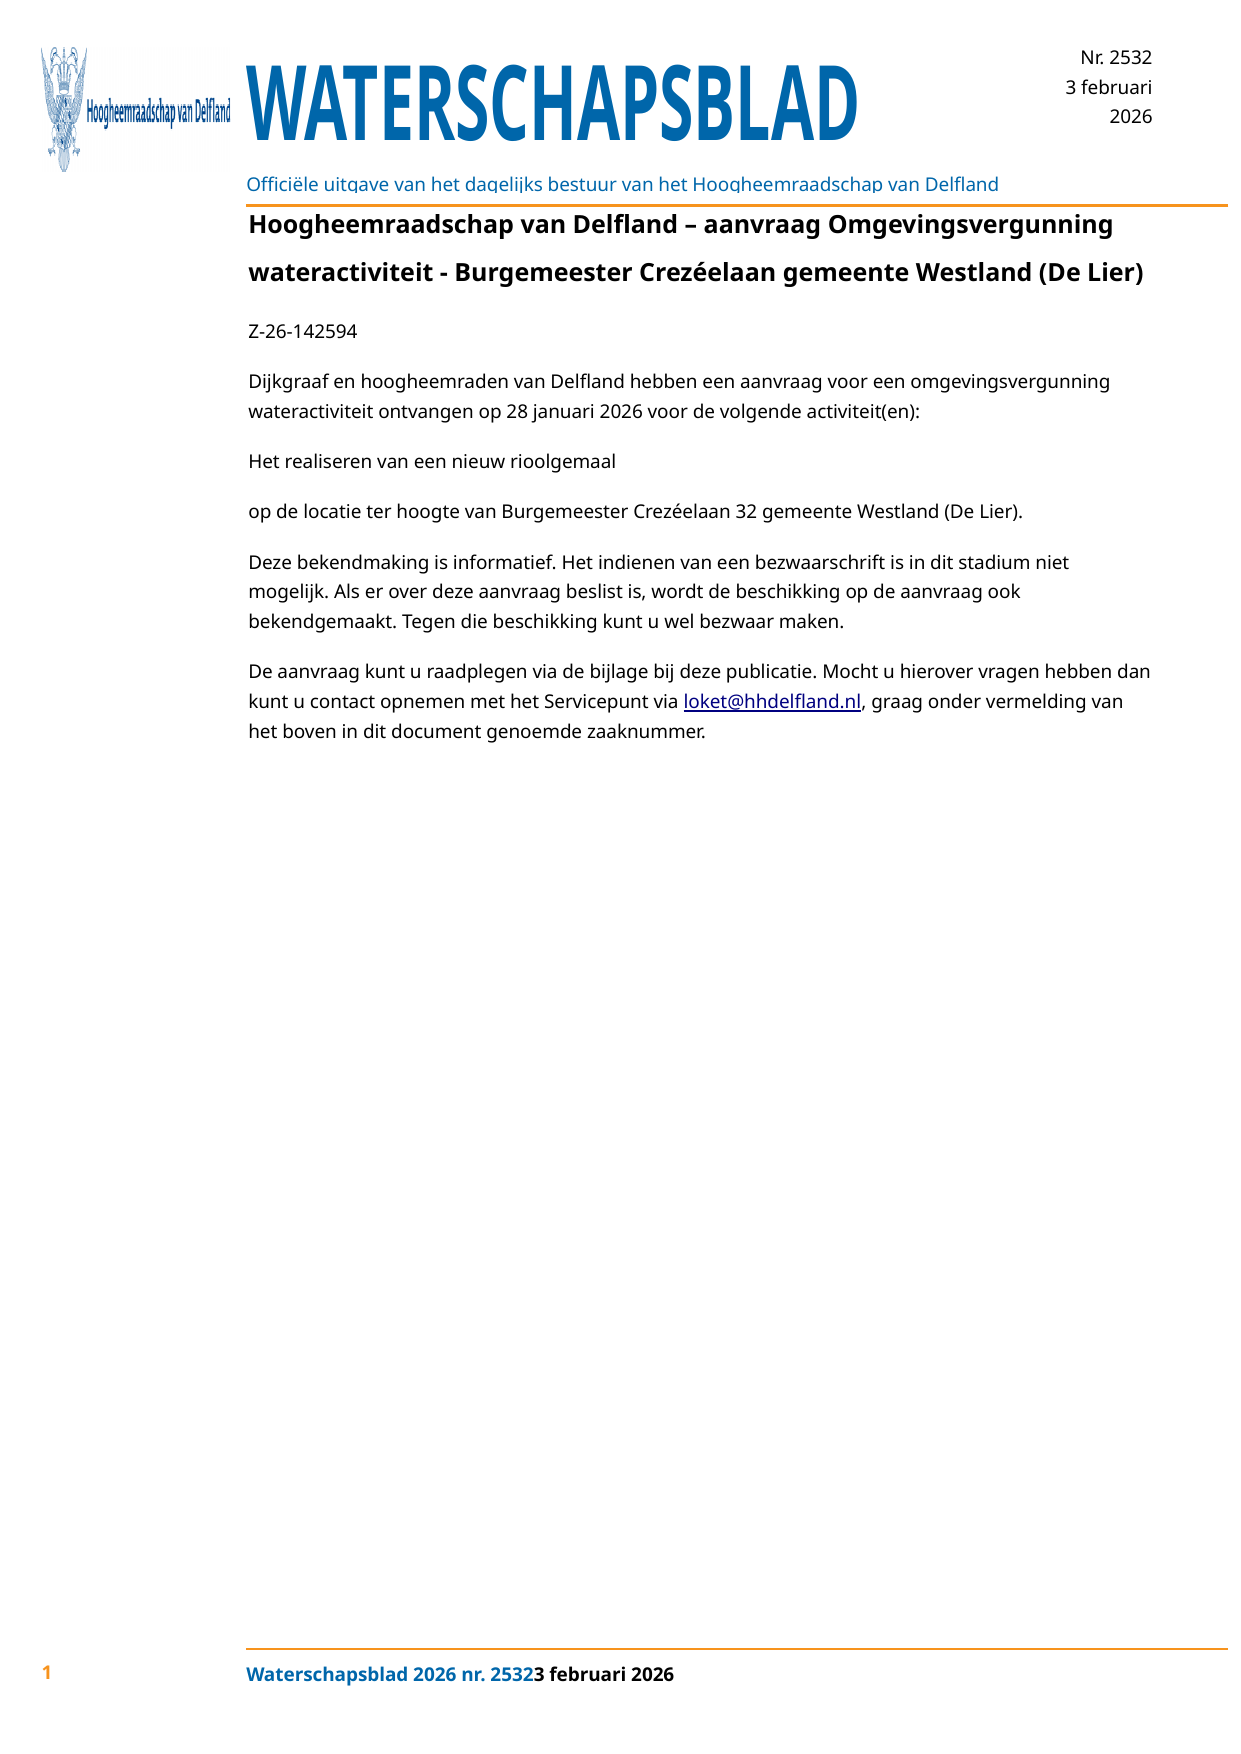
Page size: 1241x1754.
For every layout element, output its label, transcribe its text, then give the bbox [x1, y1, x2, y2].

text De aanvraag kunt u raadplegen via de bijlage bij deze publicatie. Mocht u hierover vragen hebben dan kunt u contact opnemen met het Servicepunt via loket@hhdelfland.nl, graag onder vermelding van het boven in dit document genoemde zaaknummer. [248, 659, 1152, 744]
picture [41, 47, 231, 172]
text Het realiseren van een nieuw rioolgemaal [248, 448, 1152, 474]
text Z-26-142594 [248, 318, 1152, 344]
text op de locatie ter hoogte van Burgemeester Crezéelaan 32 gemeente Westland (De Lier). [248, 499, 1152, 524]
text Dijkgraaf en hoogheemraden van Delfland hebben een aanvraag voor een omgevingsvergunning wateractiviteit ontvangen op 28 januari 2026 voor de volgende activiteit(en): [248, 368, 1152, 424]
text Hoogheemraadschap van Delfland – aanvraag Omgevingsvergunning wateractiviteit - Burgemeester Crezéelaan gemeente Westland (De Lier) [248, 207, 1152, 288]
text Deze bekendmaking is informatief. Het indienen van een bezwaarschrift is in dit stadium niet mogelijk. Als er over deze aanvraag beslist is, wordt de beschikking op de aanvraag ook bekendgemaakt. Tegen die beschikking kunt u wel bezwaar maken. [248, 549, 1152, 634]
